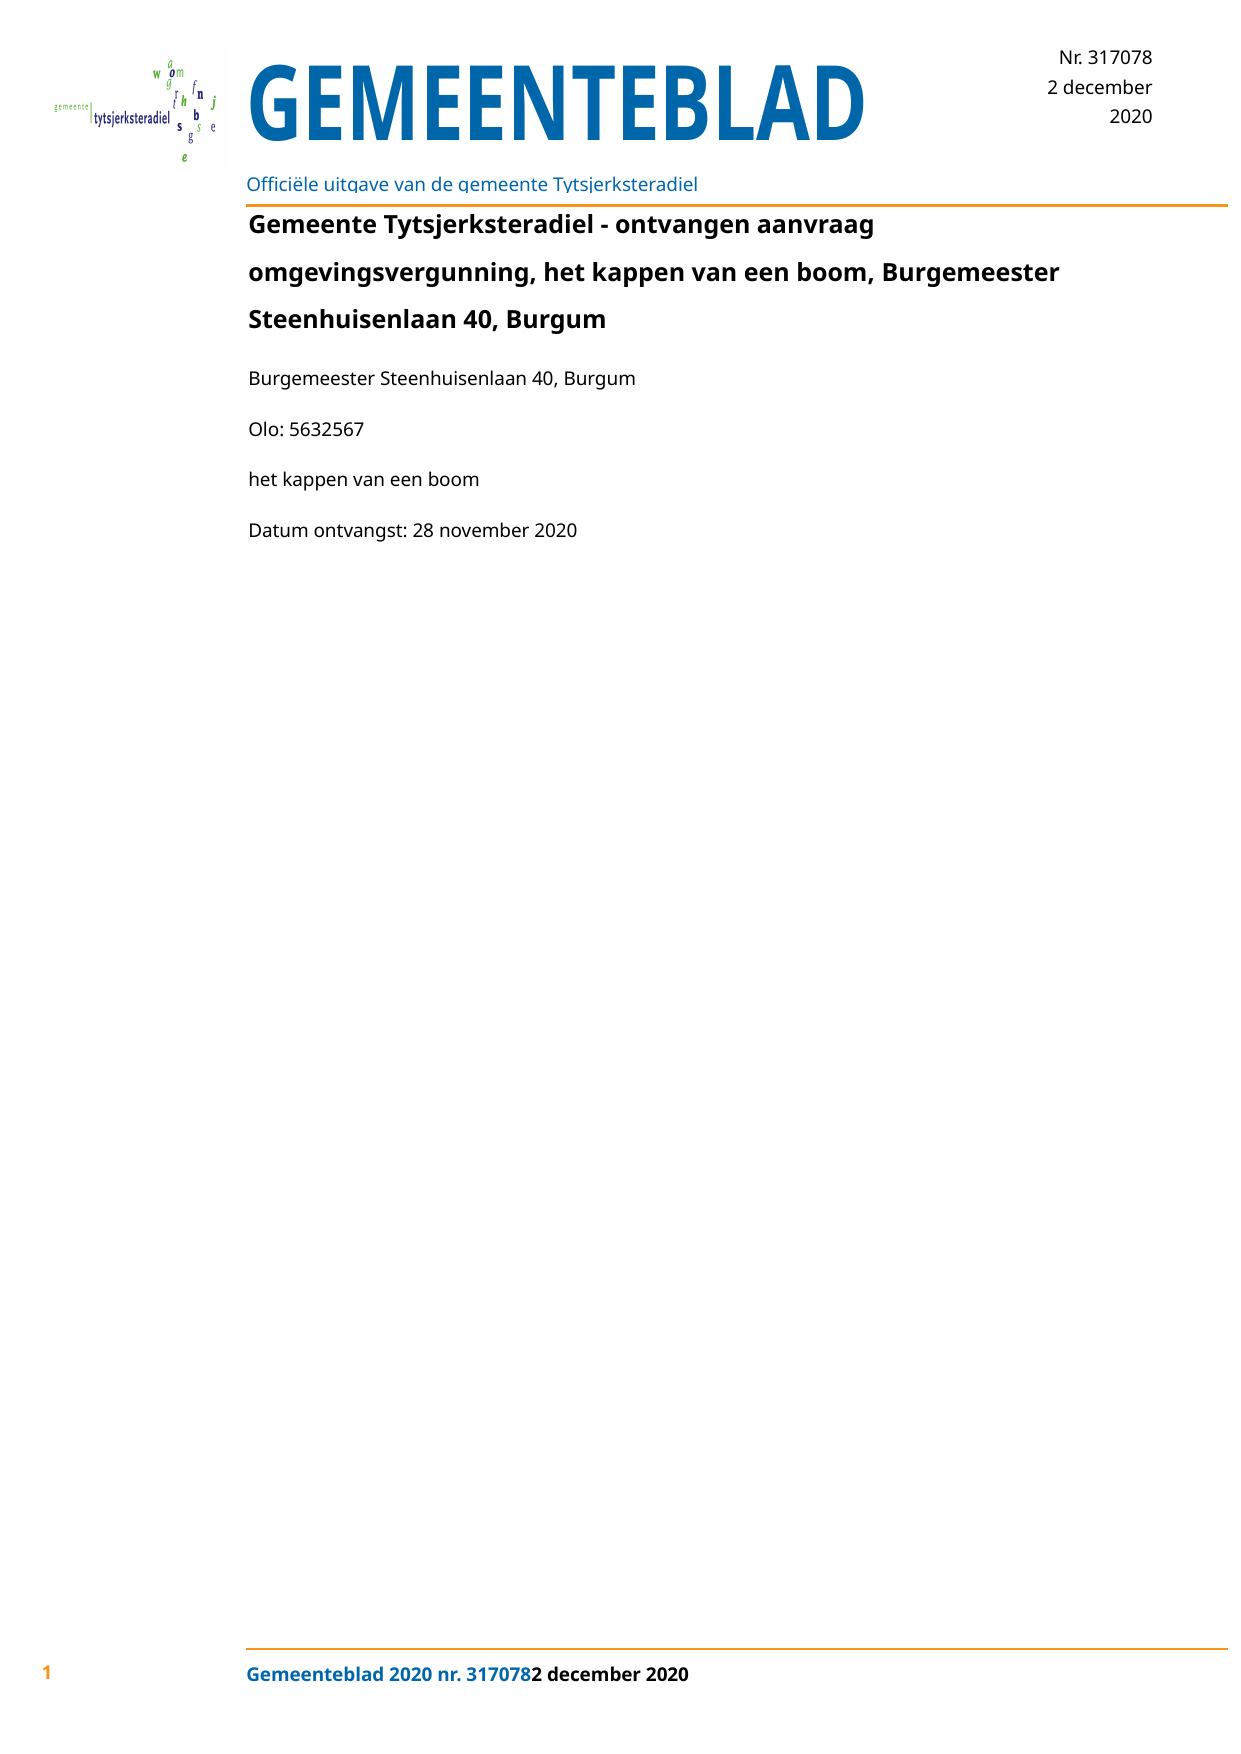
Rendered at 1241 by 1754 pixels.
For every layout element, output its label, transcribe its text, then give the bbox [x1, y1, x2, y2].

text Olo: 5632567 [248, 416, 1152, 442]
text het kappen van een boom [248, 466, 1152, 492]
text Burgemeester Steenhuisenlaan 40, Burgum [248, 366, 1152, 391]
text Datum ontvangst: 28 november 2020 [248, 517, 1152, 542]
picture [41, 47, 231, 172]
text Gemeente Tytsjerksteradiel - ontvangen aanvraag omgevingsvergunning, het kappen van een boom, Burgemeester Steenhuisenlaan 40, Burgum [248, 207, 1152, 336]
